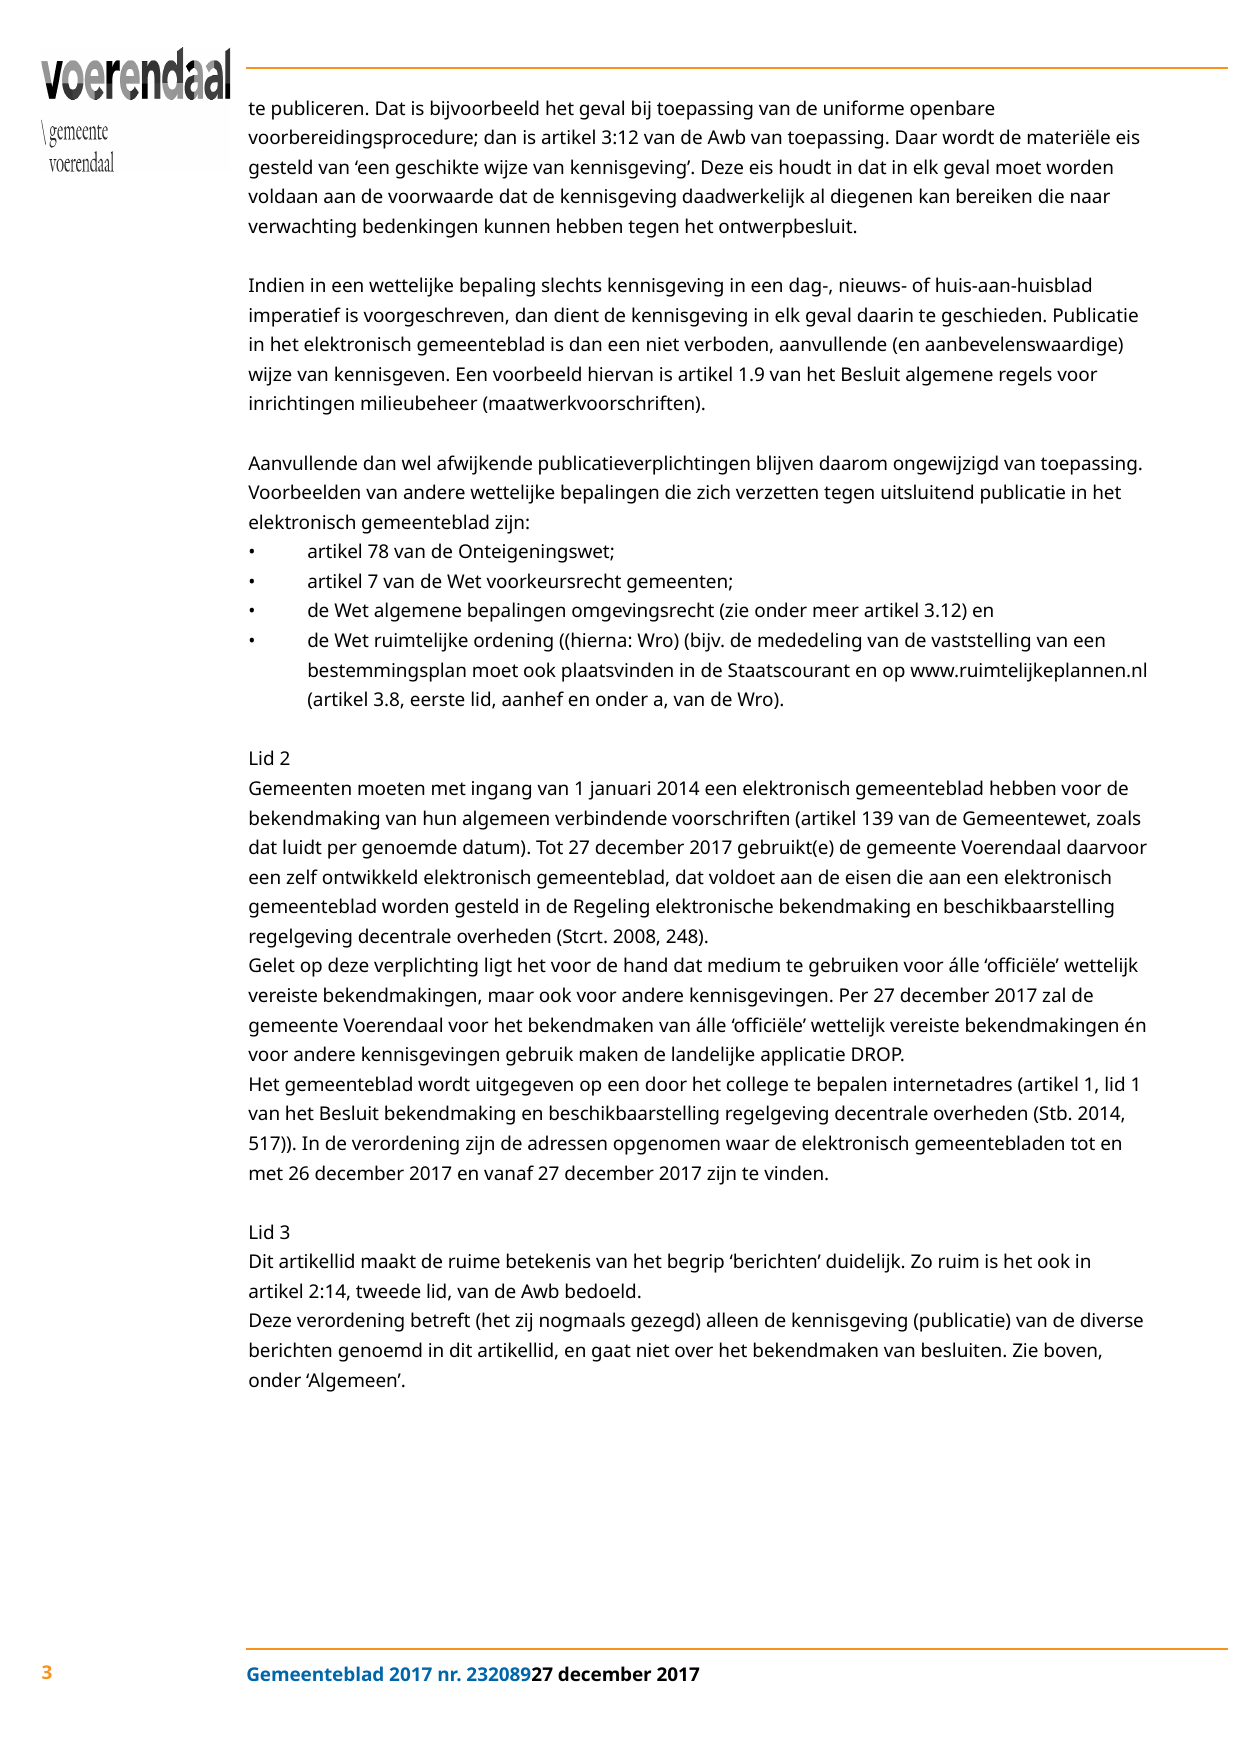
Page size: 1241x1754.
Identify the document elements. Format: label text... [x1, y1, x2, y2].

text Aanvullende dan wel afwijkende publicatieverplichtingen blijven daarom ongewijzigd van toepassing. Voorbeelden van andere wettelijke bepalingen die zich verzetten tegen uitsluitend publicatie in het elektronisch gemeenteblad zijn: [248, 450, 1152, 535]
text Lid 2 [248, 746, 1152, 771]
text Gelet op deze verplichting ligt het voor de hand dat medium te gebruiken voor álle ‘officiële’ wettelijk vereiste bekendmakingen, maar ook voor andere kennisgevingen. Per 27 december 2017 zal de gemeente Voerendaal voor het bekendmaken van álle ‘officiële’ wettelijk vereiste bekendmakingen én voor andere kennisgevingen gebruik maken de landelijke applicatie DROP. [248, 953, 1152, 1067]
picture [41, 47, 231, 172]
text Lid 3 [248, 1219, 1152, 1245]
list de Wet algemene bepalingen omgevingsrecht (zie onder meer artikel 3.12) en [248, 598, 1152, 623]
list artikel 7 van de Wet voorkeursrecht gemeenten; [248, 568, 1152, 594]
text Gemeenten moeten met ingang van 1 januari 2014 een elektronisch gemeenteblad hebben voor de bekendmaking van hun algemeen verbindende voorschriften (artikel 139 van de Gemeentewet, zoals dat luidt per genoemde datum). Tot 27 december 2017 gebruikt(e) de gemeente Voerendaal daarvoor een zelf ontwikkeld elektronisch gemeenteblad, dat voldoet aan de eisen die aan een elektronisch gemeenteblad worden gesteld in de Regeling elektronische bekendmaking en beschikbaarstelling regelgeving decentrale overheden (Stcrt. 2008, 248). [248, 775, 1152, 949]
text Het gemeenteblad wordt uitgegeven op een door het college te bepalen internetadres (artikel 1, lid 1 van het Besluit bekendmaking en beschikbaarstelling regelgeving decentrale overheden (Stb. 2014, 517)). In de verordening zijn de adressen opgenomen waar de elektronisch gemeentebladen tot en met 26 december 2017 en vanaf 27 december 2017 zijn te vinden. [248, 1071, 1152, 1186]
text Indien in een wettelijke bepaling slechts kennisgeving in een dag-, nieuws- of huis-aan-huisblad imperatief is voorgeschreven, dan dient de kennisgeving in elk geval daarin te geschieden. Publicatie in het elektronisch gemeenteblad is dan een niet verboden, aanvullende (en aanbevelenswaardige) wijze van kennisgeven. Een voorbeeld hiervan is artikel 1.9 van het Besluit algemene regels voor inrichtingen milieubeheer (maatwerkvoorschriften). [248, 272, 1152, 416]
list de Wet ruimtelijke ordening ((hierna: Wro) (bijv. de mededeling van de vaststelling van een bestemmingsplan moet ook plaatsvinden in de Staatscourant en op www.ruimtelijkeplannen.nl (artikel 3.8, eerste lid, aanhef en onder a, van de Wro). [248, 627, 1152, 712]
text te publiceren. Dat is bijvoorbeeld het geval bij toepassing van de uniforme openbare voorbereidingsprocedure; dan is artikel 3:12 van de Awb van toepassing. Daar wordt de materiële eis gesteld van ‘een geschikte wijze van kennisgeving’. Deze eis houdt in dat in elk geval moet worden voldaan aan de voorwaarde dat de kennisgeving daadwerkelijk al diegenen kan bereiken die naar verwachting bedenkingen kunnen hebben tegen het ontwerpbesluit. [248, 95, 1152, 239]
text Deze verordening betreft (het zij nogmaals gezegd) alleen de kennisgeving (publicatie) van de diverse berichten genoemd in dit artikellid, en gaat niet over het bekendmaken van besluiten. Zie boven, onder ‘Algemeen’. [248, 1308, 1152, 1393]
text Dit artikellid maakt de ruime betekenis van het begrip ‘berichten’ duidelijk. Zo ruim is het ook in artikel 2:14, tweede lid, van de Awb bedoeld. [248, 1248, 1152, 1304]
list artikel 78 van de Onteigeningswet; [248, 538, 1152, 564]
